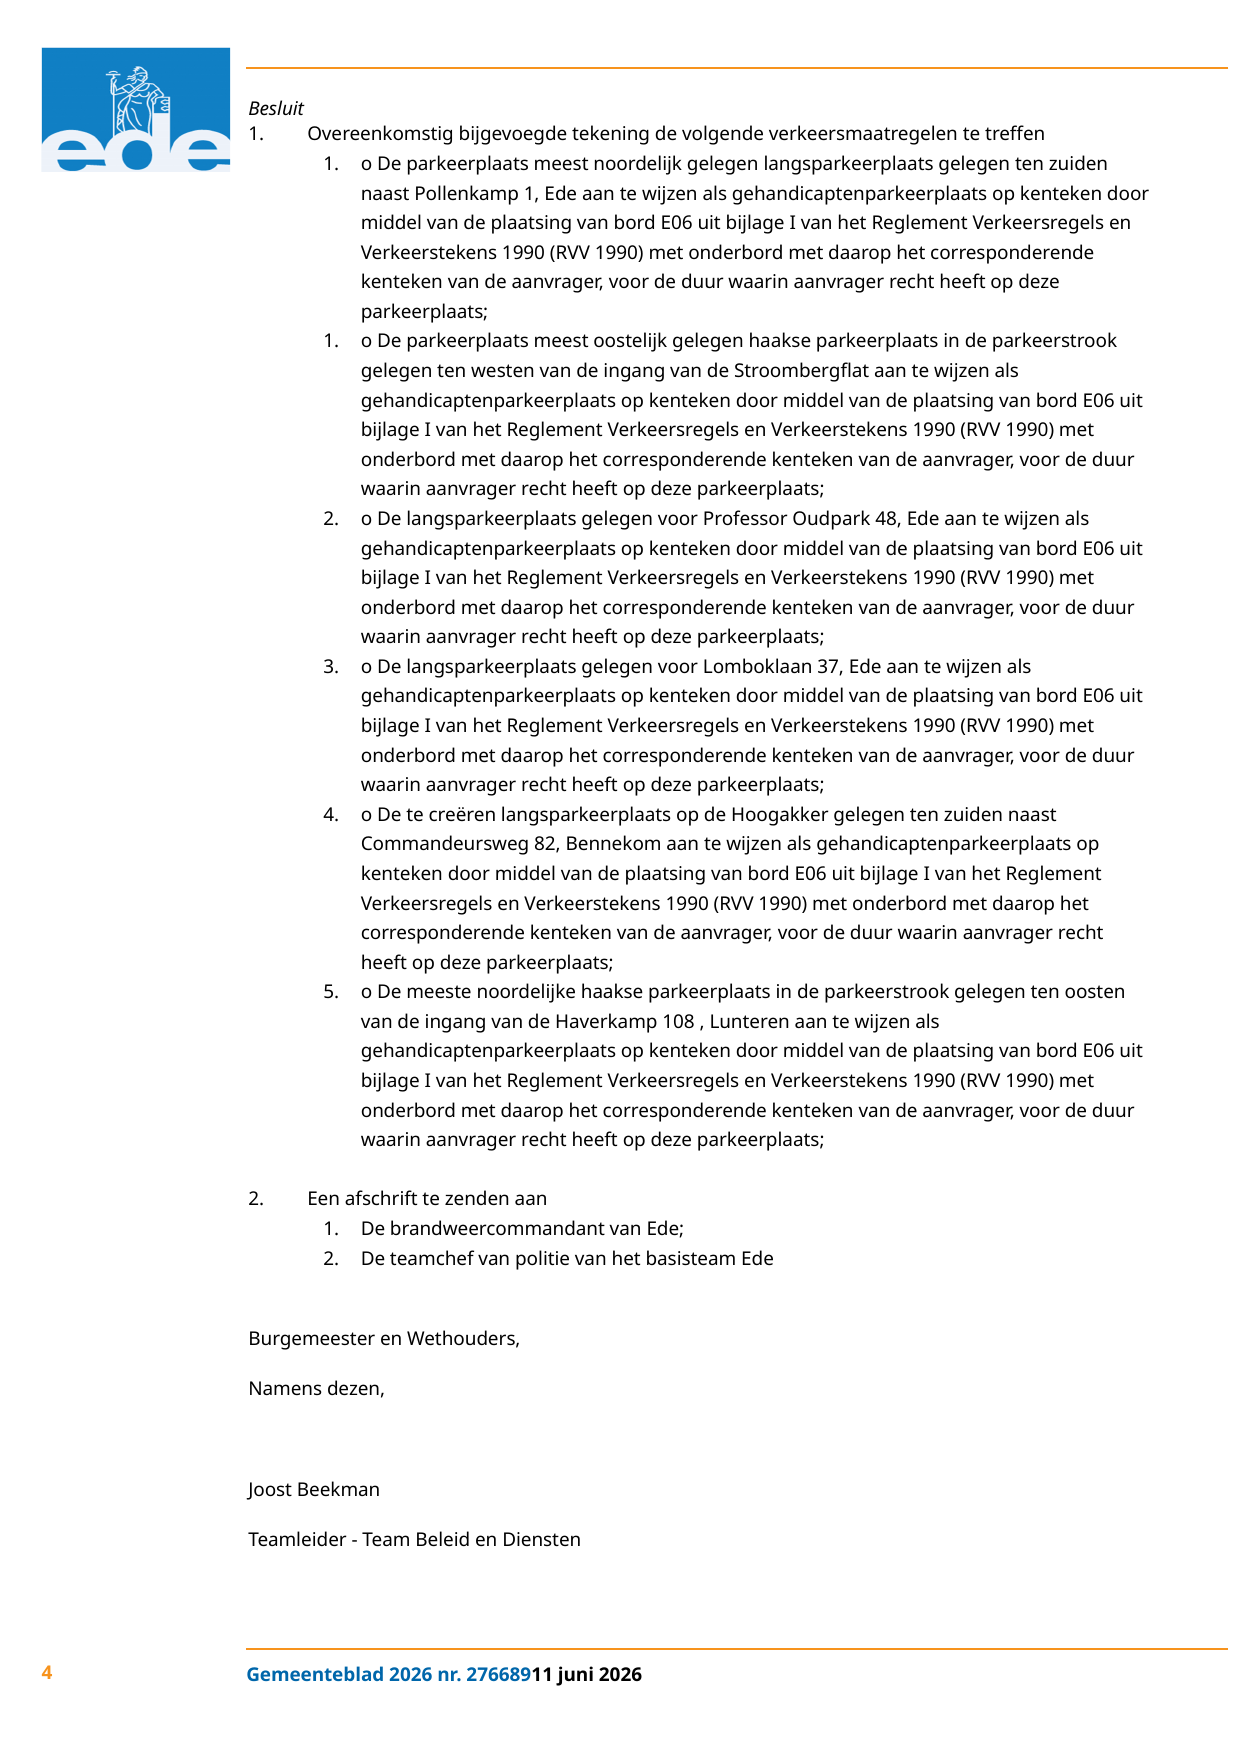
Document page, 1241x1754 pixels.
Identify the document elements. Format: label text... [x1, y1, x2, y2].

text Teamleider - Team Beleid en Diensten [248, 1526, 1152, 1552]
list o De meeste noordelijke haakse parkeerplaats in de parkeerstrook gelegen ten oosten van de ingang van de Haverkamp 108 , Lunteren aan te wijzen als gehandicaptenparkeerplaats op kenteken door middel van de plaatsing van bord E06 uit bijlage I van het Reglement Verkeersregels en Verkeerstekens 1990 (RVV 1990) met onderbord met daarop het corresponderende kenteken van de aanvrager, voor de duur waarin aanvrager recht heeft op deze parkeerplaats; [323, 978, 1152, 1152]
text Besluit [248, 95, 1152, 121]
text Namens dezen, [248, 1375, 1152, 1401]
list o De parkeerplaats meest noordelijk gelegen langsparkeerplaats gelegen ten zuiden naast Pollenkamp 1, Ede aan te wijzen als gehandicaptenparkeerplaats op kenteken door middel van de plaatsing van bord E06 uit bijlage I van het Reglement Verkeersregels en Verkeerstekens 1990 (RVV 1990) met onderbord met daarop het corresponderende kenteken van de aanvrager, voor de duur waarin aanvrager recht heeft op deze parkeerplaats; [323, 150, 1152, 324]
list Overeenkomstig bijgevoegde tekening de volgende verkeersmaatregelen te treffen [248, 121, 1152, 146]
picture [41, 47, 231, 172]
text Burgemeester en Wethouders, [248, 1325, 1152, 1350]
list o De langsparkeerplaats gelegen voor Professor Oudpark 48, Ede aan te wijzen als gehandicaptenparkeerplaats op kenteken door middel van de plaatsing van bord E06 uit bijlage I van het Reglement Verkeersregels en Verkeerstekens 1990 (RVV 1990) met onderbord met daarop het corresponderende kenteken van de aanvrager, voor de duur waarin aanvrager recht heeft op deze parkeerplaats; [323, 505, 1152, 649]
list De teamchef van politie van het basisteam Ede [323, 1245, 1152, 1270]
list o De te creëren langsparkeerplaats op de Hoogakker gelegen ten zuiden naast Commandeursweg 82, Bennekom aan te wijzen als gehandicaptenparkeerplaats op kenteken door middel van de plaatsing van bord E06 uit bijlage I van het Reglement Verkeersregels en Verkeerstekens 1990 (RVV 1990) met onderbord met daarop het corresponderende kenteken van de aanvrager, voor de duur waarin aanvrager recht heeft op deze parkeerplaats; [323, 801, 1152, 974]
text Joost Beekman [248, 1476, 1152, 1502]
list o De langsparkeerplaats gelegen voor Lomboklaan 37, Ede aan te wijzen als gehandicaptenparkeerplaats op kenteken door middel van de plaatsing van bord E06 uit bijlage I van het Reglement Verkeersregels en Verkeerstekens 1990 (RVV 1990) met onderbord met daarop het corresponderende kenteken van de aanvrager, voor de duur waarin aanvrager recht heeft op deze parkeerplaats; [323, 653, 1152, 797]
list Een afschrift te zenden aan [248, 1186, 1152, 1211]
list o De parkeerplaats meest oostelijk gelegen haakse parkeerplaats in de parkeerstrook gelegen ten westen van de ingang van de Stroombergflat aan te wijzen als gehandicaptenparkeerplaats op kenteken door middel van de plaatsing van bord E06 uit bijlage I van het Reglement Verkeersregels en Verkeerstekens 1990 (RVV 1990) met onderbord met daarop het corresponderende kenteken van de aanvrager, voor de duur waarin aanvrager recht heeft op deze parkeerplaats; [323, 328, 1152, 501]
list De brandweercommandant van Ede; [323, 1215, 1152, 1241]
